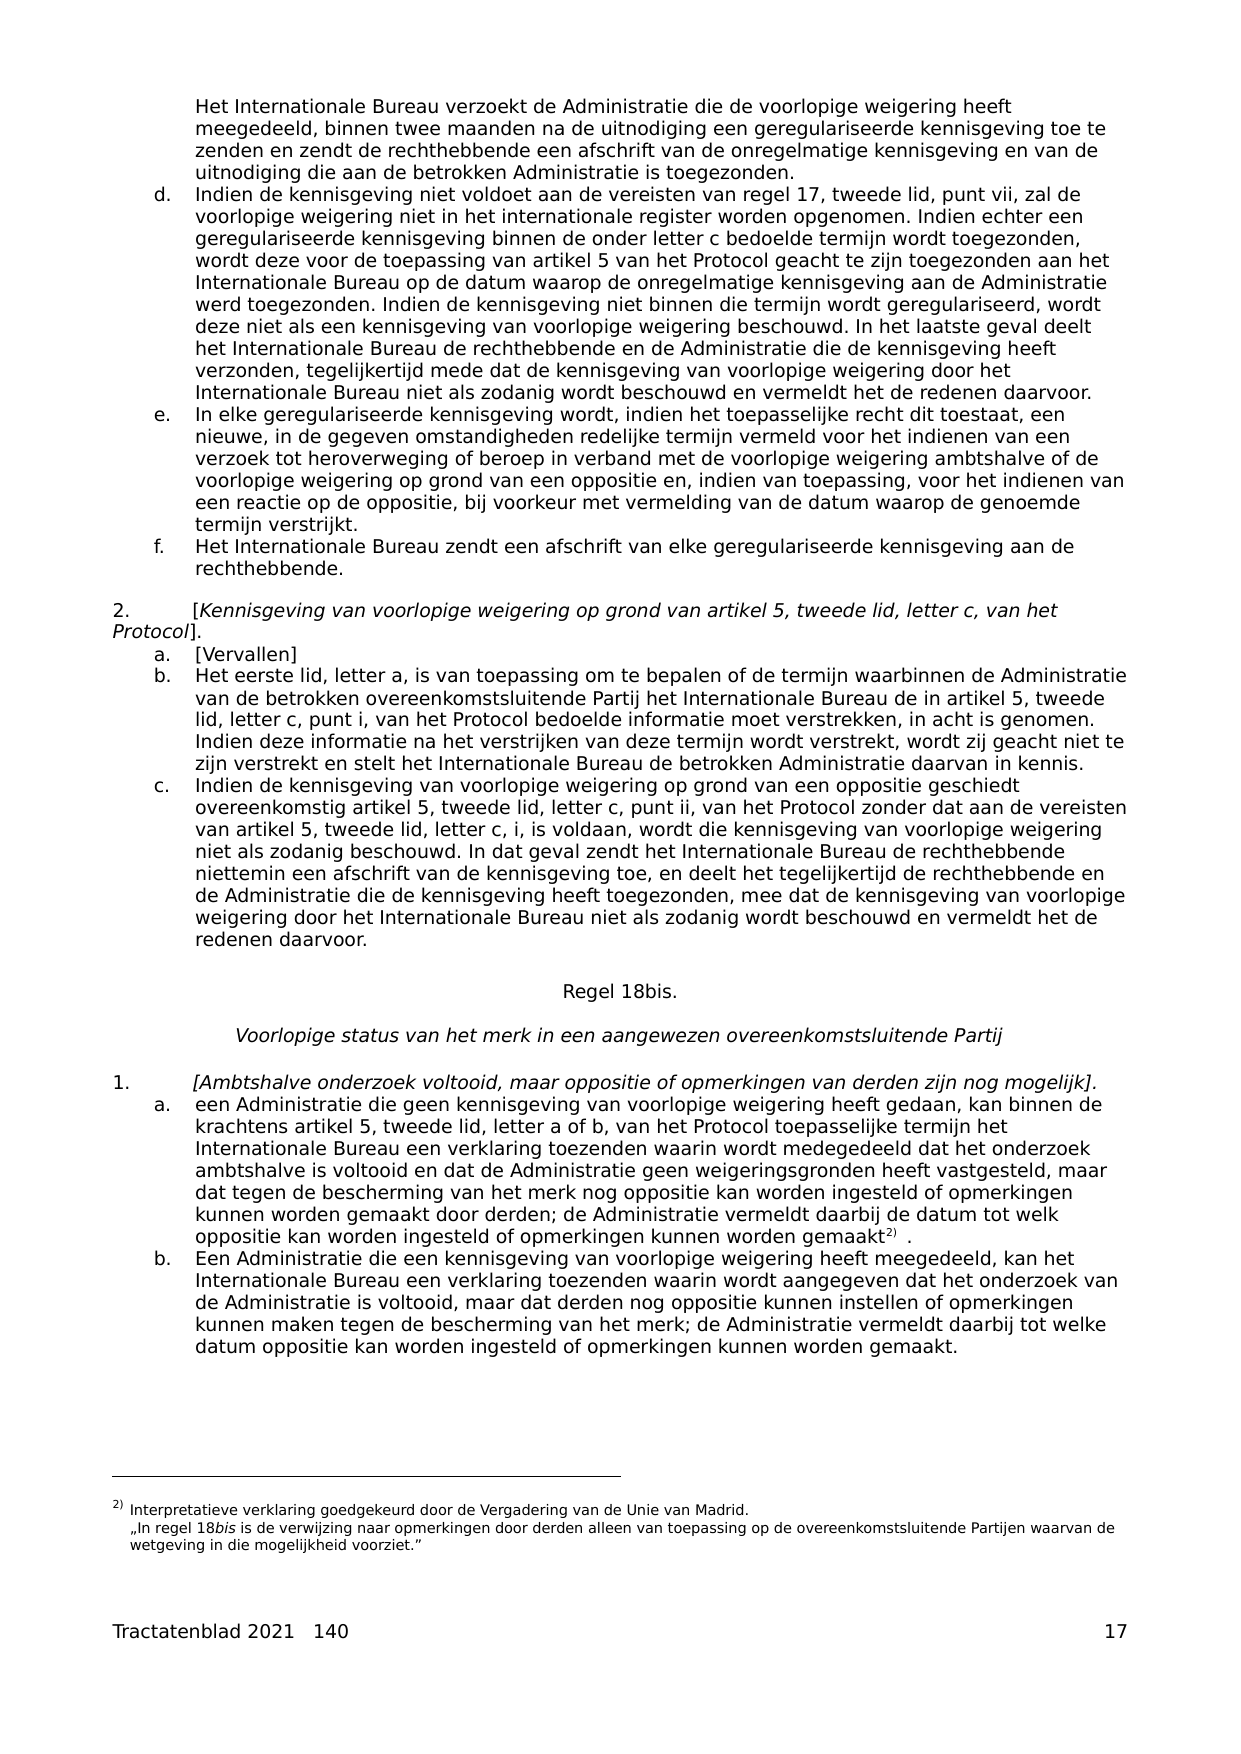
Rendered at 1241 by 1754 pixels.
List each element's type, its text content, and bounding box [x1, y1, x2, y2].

text Het Internationale Bureau verzoekt de Administratie die de voorlopige weigering heeft meegedeeld, binnen twee maanden na de uitnodiging een geregulariseerde kennisgeving toe te zenden en zendt de rechthebbende een afschrift van de onregelmatige kennisgeving en van de uitnodiging die aan de betrokken Administratie is toegezonden. [195, 96, 1128, 184]
text b. Een Administratie die een kennisgeving van voorlopige weigering heeft meegedeeld, kan het Internationale Bureau een verklaring toezenden waarin wordt aangegeven dat het onderzoek van de Administratie is voltooid, maar dat derden nog oppositie kunnen instellen of opmerkingen kunnen maken tegen de bescherming van het merk; de Administratie vermeldt daarbij tot welke datum oppositie kan worden ingesteld of opmerkingen kunnen worden gemaakt. [153, 1248, 1128, 1358]
text a. een Administratie die geen kennisgeving van voorlopige weigering heeft gedaan, kan binnen de krachtens artikel 5, tweede lid, letter a of b, van het Protocol toepasselijke termijn het Internationale Bureau een verklaring toezenden waarin wordt medegedeeld dat het onderzoek ambtshalve is voltooid en dat de Administratie geen weigeringsgronden heeft vastgesteld, maar dat tegen de bescherming van het merk nog oppositie kan worden ingesteld of opmerkingen kunnen worden gemaakt door derden; de Administratie vermeldt daarbij de datum tot welk oppositie kan worden ingesteld of opmerkingen kunnen worden gemaakt . [153, 1094, 1128, 1248]
text d. Indien de kennisgeving niet voldoet aan de vereisten van regel 17, tweede lid, punt vii, zal de voorlopige weigering niet in het internationale register worden opgenomen. Indien echter een geregulariseerde kennisgeving binnen de onder letter c bedoelde termijn wordt toegezonden, wordt deze voor de toepassing van artikel 5 van het Protocol geacht te zijn toegezonden aan het Internationale Bureau op de datum waarop de onregelmatige kennisgeving aan de Administratie werd toegezonden. Indien de kennisgeving niet binnen die termijn wordt geregulariseerd, wordt deze niet als een kennisgeving van voorlopige weigering beschouwd. In het laatste geval deelt het Internationale Bureau de rechthebbende en de Administratie die de kennisgeving heeft verzonden, tegelijkertijd mede dat de kennisgeving van voorlopige weigering door het Internationale Bureau niet als zodanig wordt beschouwd en vermeldt het de redenen daarvoor. [153, 184, 1128, 404]
text b. Het eerste lid, letter a, is van toepassing om te bepalen of de termijn waarbinnen de Administratie van de betrokken overeenkomstsluitende Partij het Internationale Bureau de in artikel 5, tweede lid, letter c, punt i, van het Protocol bedoelde informatie moet verstrekken, in acht is genomen. Indien deze informatie na het verstrijken van deze termijn wordt verstrekt, wordt zij geacht niet te zijn verstrekt en stelt het Internationale Bureau de betrokken Administratie daarvan in kennis. [153, 665, 1128, 775]
text f. Het Internationale Bureau zendt een afschrift van elke geregulariseerde kennisgeving aan de rechthebbende. [153, 536, 1128, 579]
text Interpretatieve verklaring goedgekeurd door de Vergadering van de Unie van Madrid. [112, 1498, 1128, 1520]
text e. In elke geregulariseerde kennisgeving wordt, indien het toepasselijke recht dit toestaat, een nieuwe, in de gegeven omstandigheden redelijke termijn vermeld voor het indienen van een verzoek tot heroverweging of beroep in verband met de voorlopige weigering ambtshalve of de voorlopige weigering op grond van een oppositie en, indien van toepassing, voor het indienen van een reactie op de oppositie, bij voorkeur met vermelding van de datum waarop de genoemde termijn verstrijkt. [153, 404, 1128, 536]
text 2. [Kennisgeving van voorlopige weigering op grond van artikel 5, tweede lid, letter c, van het Protocol]. [112, 599, 1128, 643]
text a. [Vervallen] [153, 643, 1128, 665]
subtitle Regel 18bis. Voorlopige status van het merk in een aangewezen overeenkomstsluitende Partij [112, 981, 1128, 1047]
text 1. [Ambtshalve onderzoek voltooid, maar oppositie of opmerkingen van derden zijn nog mogelijk]. [112, 1072, 1128, 1094]
text „In regel 18bis is de verwijzing naar opmerkingen door derden alleen van toepassing op de overeenkomstsluitende Partijen waarvan de wetgeving in die mogelijkheid voorziet.” [129, 1520, 1128, 1554]
text c. Indien de kennisgeving van voorlopige weigering op grond van een oppositie geschiedt overeenkomstig artikel 5, tweede lid, letter c, punt ii, van het Protocol zonder dat aan de vereisten van artikel 5, tweede lid, letter c, i, is voldaan, wordt die kennisgeving van voorlopige weigering niet als zodanig beschouwd. In dat geval zendt het Internationale Bureau de rechthebbende niettemin een afschrift van de kennisgeving toe, en deelt het tegelijkertijd de rechthebbende en de Administratie die de kennisgeving heeft toegezonden, mee dat de kennisgeving van voorlopige weigering door het Internationale Bureau niet als zodanig wordt beschouwd en vermeldt het de redenen daarvoor. [153, 775, 1128, 951]
